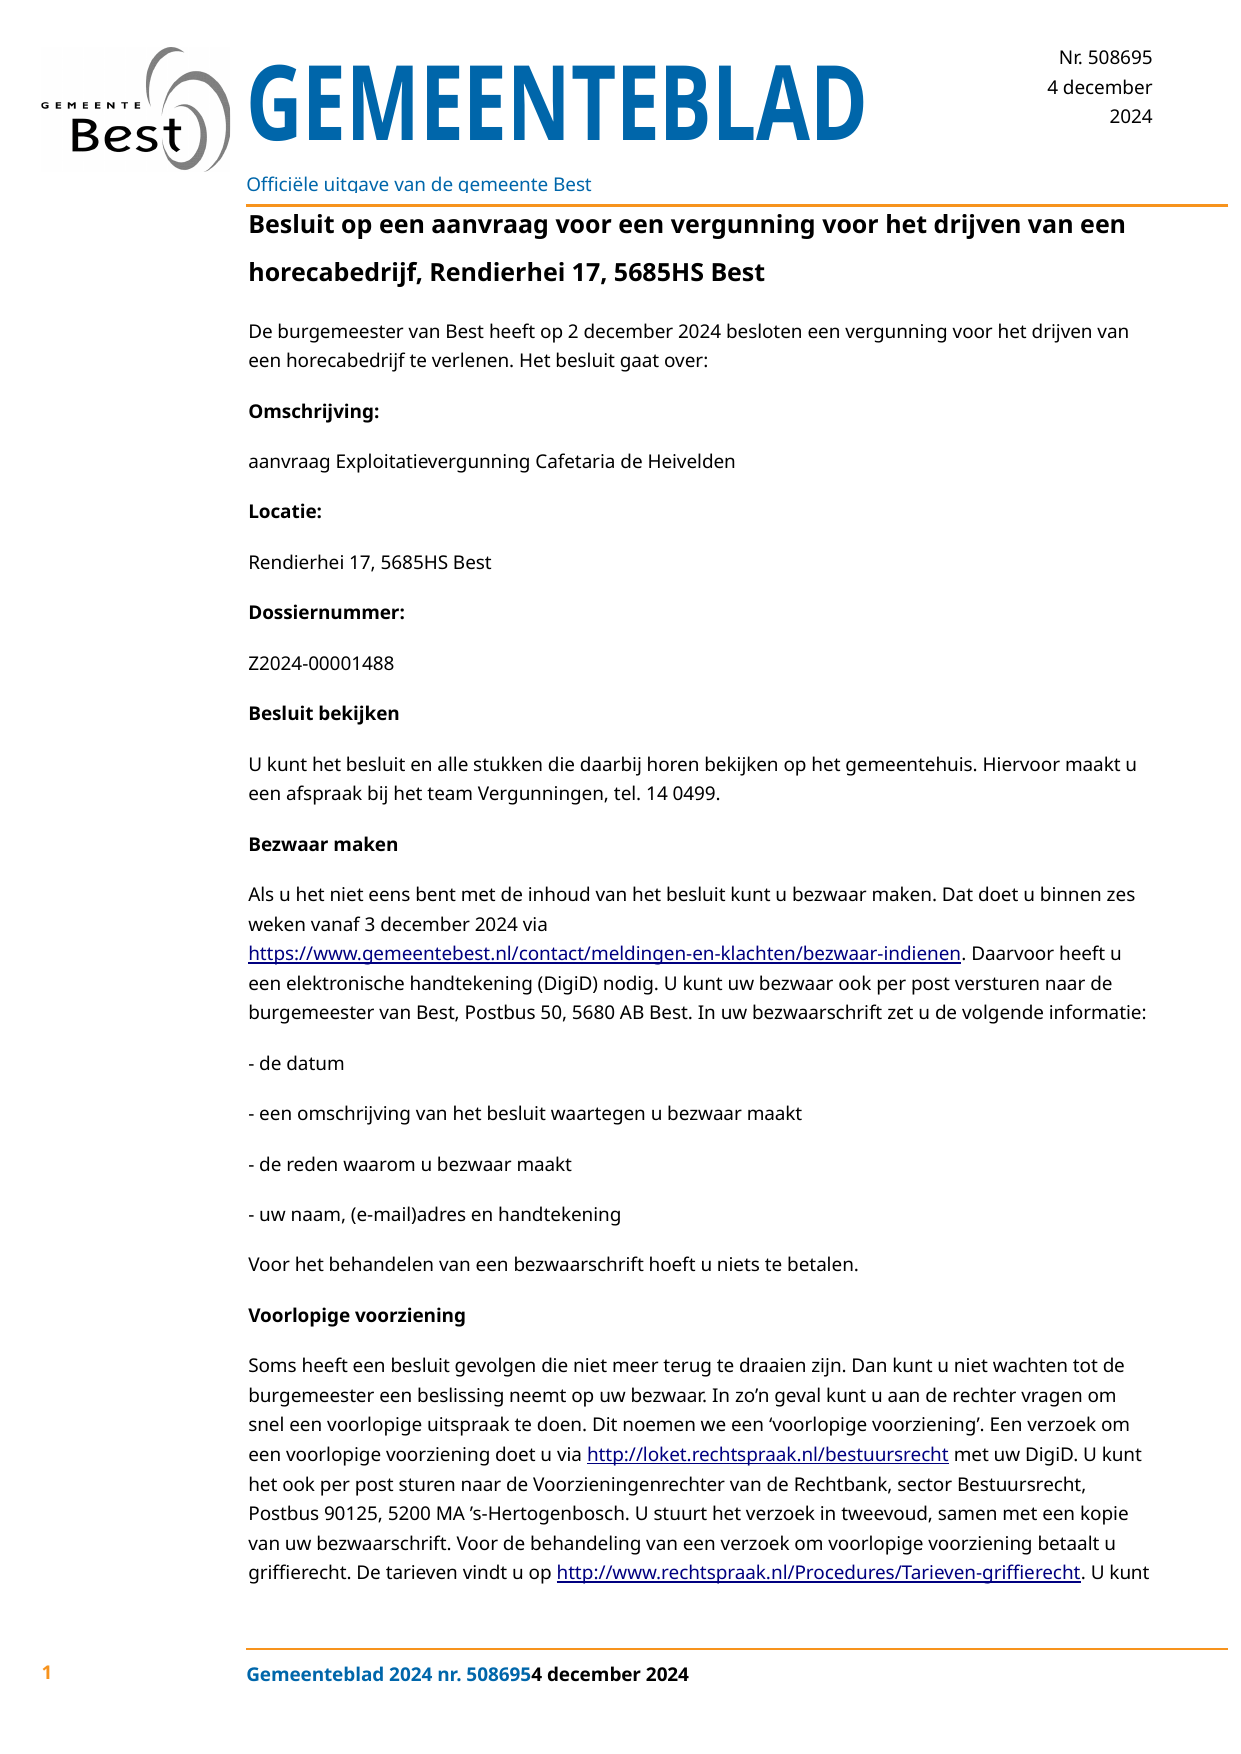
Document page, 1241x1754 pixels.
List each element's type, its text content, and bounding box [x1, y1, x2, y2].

text Als u het niet eens bent met de inhoud van het besluit kunt u bezwaar maken. Dat doet u binnen zes weken vanaf 3 december 2024 via https://www.gemeentebest.nl/contact/meldingen-en-klachten/bezwaar-indienen. Daarvoor heeft u een elektronische handtekening (DigiD) nodig. U kunt uw bezwaar ook per post versturen naar de burgemeester van Best, Postbus 50, 5680 AB Best. In uw bezwaarschrift zet u de volgende informatie: [248, 881, 1152, 1025]
text Besluit op een aanvraag voor een vergunning voor het drijven van een horecabedrijf, Rendierhei 17, 5685HS Best [248, 207, 1152, 288]
text Bezwaar maken [248, 831, 1152, 857]
text Z2024-00001488 [248, 650, 1152, 676]
text Besluit bekijken [248, 700, 1152, 726]
text U kunt het besluit en alle stukken die daarbij horen bekijken op het gemeentehuis. Hiervoor maakt u een afspraak bij het team Vergunningen, tel. 14 0499. [248, 751, 1152, 806]
text Omschrijving: [248, 398, 1152, 424]
text Dossiernummer: [248, 599, 1152, 625]
text Soms heeft een besluit gevolgen die niet meer terug te draaien zijn. Dan kunt u niet wachten tot de burgemeester een beslissing neemt op uw bezwaar. In zo’n geval kunt u aan de rechter vragen om snel een voorlopige uitspraak te doen. Dit noemen we een ‘voorlopige voorziening’. Een verzoek om een voorlopige voorziening doet u via http://loket.rechtspraak.nl/bestuursrecht met uw DigiD. U kunt het ook per post sturen naar de Voorzieningenrechter van de Rechtbank, sector Bestuursrecht, Postbus 90125, 5200 MA ’s-Hertogenbosch. U stuurt het verzoek in tweevoud, samen met een kopie van uw bezwaarschrift. Voor de behandeling van een verzoek om voorlopige voorziening betaalt u griffierecht. De tarieven vindt u op http://www.rechtspraak.nl/Procedures/Tarieven-griffierecht. U kunt [248, 1352, 1152, 1585]
text - een omschrijving van het besluit waartegen u bezwaar maakt [248, 1100, 1152, 1126]
text Locatie: [248, 499, 1152, 524]
picture [41, 47, 231, 172]
text De burgemeester van Best heeft op 2 december 2024 besloten een vergunning voor het drijven van een horecabedrijf te verlenen. Het besluit gaat over: [248, 318, 1152, 373]
text - de datum [248, 1050, 1152, 1076]
text - uw naam, (e-mail)adres en handtekening [248, 1201, 1152, 1227]
text Voor het behandelen van een bezwaarschrift hoeft u niets te betalen. [248, 1252, 1152, 1277]
text Rendierhei 17, 5685HS Best [248, 549, 1152, 575]
text Voorlopige voorziening [248, 1302, 1152, 1328]
text - de reden waarom u bezwaar maakt [248, 1151, 1152, 1177]
text aanvraag Exploitatievergunning Cafetaria de Heivelden [248, 448, 1152, 474]
